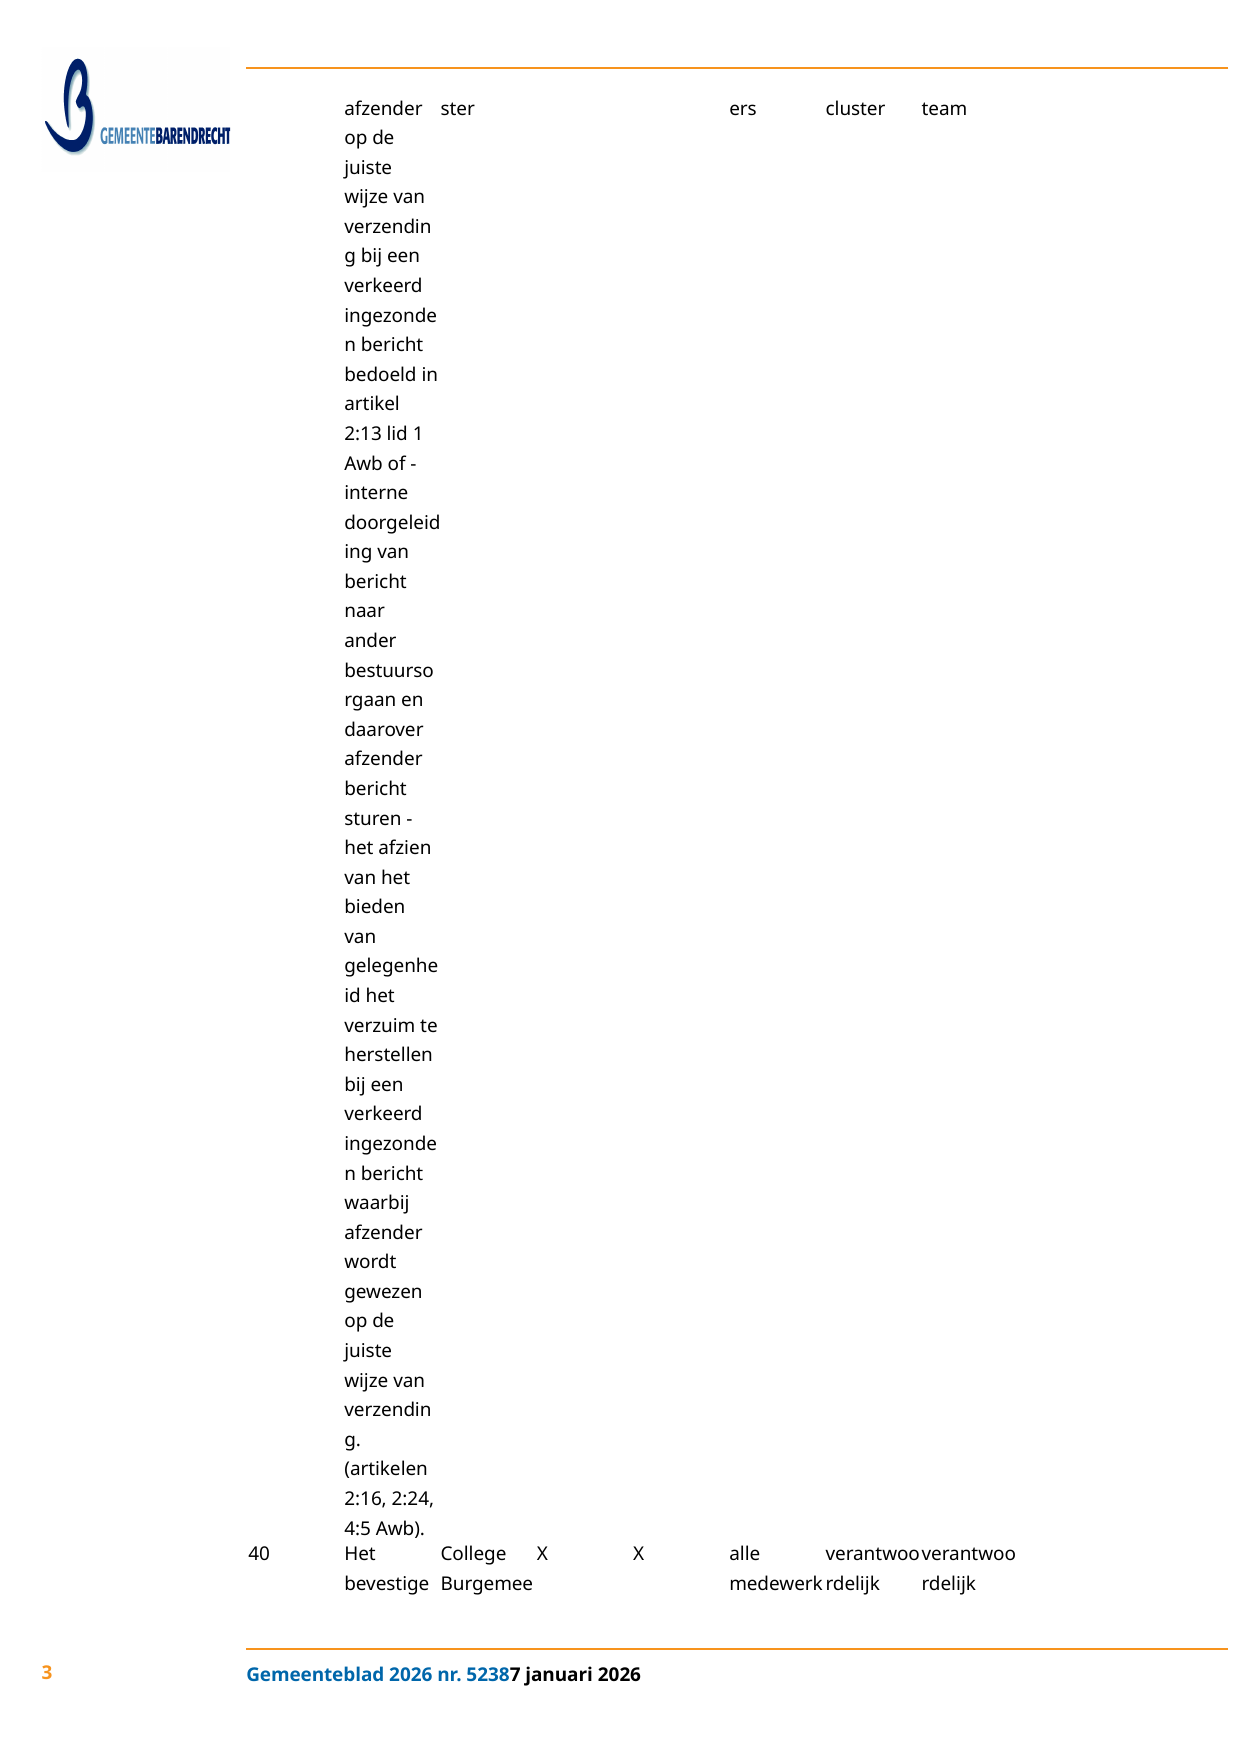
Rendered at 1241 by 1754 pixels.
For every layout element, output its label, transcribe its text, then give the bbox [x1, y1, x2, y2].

table_cell College Burgemee [440, 1541, 537, 1596]
table_cell afzender op de juiste wijze van verzending bij een verkeerd ingezonden bericht bedoeld in artikel 2:13 lid 1 Awb of - interne doorgeleiding van bericht naar ander bestuursorgaan en daarover afzender bericht sturen - het afzien van het bieden van gelegenheid het verzuim te herstellen bij een verkeerd ingezonden bericht waarbij afzender wordt gewezen op de juiste wijze van verzending. (artikelen 2:16, 2:24, 4:5 Awb). [344, 95, 440, 1541]
table_cell cluster [825, 95, 921, 1541]
table_cell [1018, 1541, 1152, 1596]
table_cell [248, 95, 344, 1541]
table_cell Het bevestige [344, 1541, 440, 1596]
picture [41, 47, 231, 172]
table_cell alle medewerk [729, 1541, 825, 1596]
table_cell ster [440, 95, 537, 1541]
table_cell X [537, 1541, 633, 1596]
table_cell [633, 95, 729, 1541]
table_cell ers [729, 95, 825, 1541]
table_cell [1018, 95, 1152, 1541]
table_cell verantwoordelijk [825, 1541, 921, 1596]
table_cell team [921, 95, 1018, 1541]
table_cell verantwoordelijk [921, 1541, 1018, 1596]
table_cell X [633, 1541, 729, 1596]
table_cell 40 [248, 1541, 344, 1596]
table_cell [537, 95, 633, 1541]
